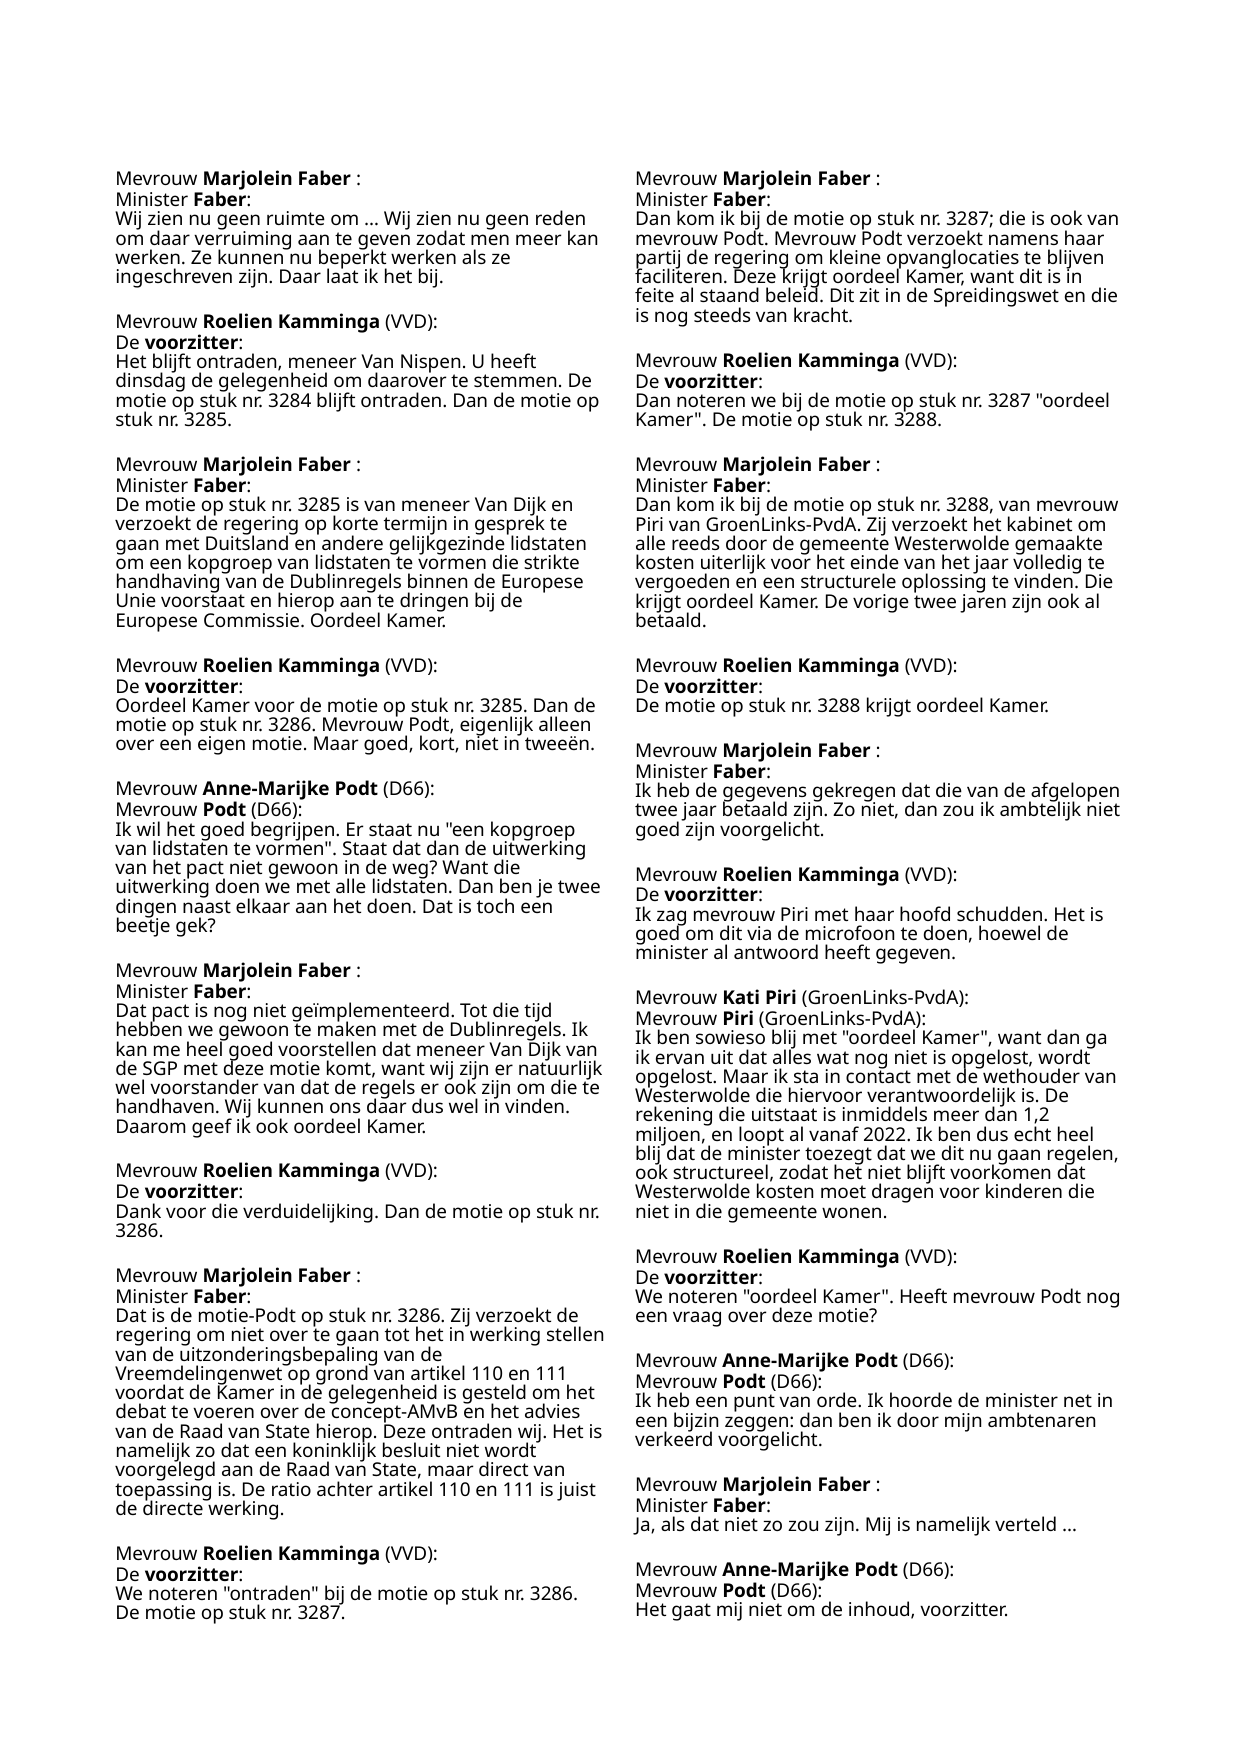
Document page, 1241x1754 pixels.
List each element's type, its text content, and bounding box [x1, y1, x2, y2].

text Ik wil het goed begrijpen. Er staat nu "een kopgroep van lidstaten te vormen". Staat dat dan de uitwerking van het pact niet gewoon in de weg? Want die uitwerking doen we met alle lidstaten. Dan ben je twee dingen naast elkaar aan het doen. Dat is toch een beetje gek? [115, 821, 605, 936]
text Minister Faber: [635, 477, 1125, 496]
text Dan kom ik bij de motie op stuk nr. 3287; die is ook van mevrouw Podt. Mevrouw Podt verzoekt namens haar partij de regering om kleine opvanglocaties te blijven faciliteren. Deze krijgt oordeel Kamer, want dit is in feite al staand beleid. Dit zit in de Spreidingswet en die is nog steeds van kracht. [635, 210, 1125, 326]
text Mevrouw Roelien Kamminga (VVD): [635, 861, 1125, 886]
text Mevrouw Anne-Marijke Podt (D66): [115, 776, 605, 801]
text De voorzitter: [115, 1183, 605, 1203]
text We noteren "ontraden" bij de motie op stuk nr. 3286. De motie op stuk nr. 3287. [115, 1585, 605, 1623]
text Mevrouw Piri (GroenLinks-PvdA): [635, 1010, 1125, 1029]
text Minister Faber: [115, 983, 605, 1002]
text Mevrouw Roelien Kamminga (VVD): [115, 1540, 605, 1566]
text Mevrouw Podt (D66): [635, 1373, 1125, 1392]
text Mevrouw Marjolein Faber : [635, 1471, 1125, 1497]
text Mevrouw Marjolein Faber : [115, 1262, 605, 1288]
text Mevrouw Roelien Kamminga (VVD): [635, 652, 1125, 678]
text Mevrouw Marjolein Faber : [115, 957, 605, 983]
text De motie op stuk nr. 3288 krijgt oordeel Kamer. [635, 697, 1125, 716]
text De voorzitter: [635, 886, 1125, 906]
text Minister Faber: [115, 1288, 605, 1307]
text Mevrouw Roelien Kamminga (VVD): [635, 347, 1125, 373]
text Oordeel Kamer voor de motie op stuk nr. 3285. Dan de motie op stuk nr. 3286. Mevrouw Podt, eigenlijk alleen over een eigen motie. Maar goed, kort, niet in tweeën. [115, 697, 605, 755]
text De voorzitter: [635, 1269, 1125, 1288]
text Mevrouw Kati Piri (GroenLinks-PvdA): [635, 984, 1125, 1010]
text Ja, als dat niet zo zou zijn. Mij is namelijk verteld … [635, 1516, 1125, 1535]
text Ik ben sowieso blij met "oordeel Kamer", want dan ga ik ervan uit dat alles wat nog niet is opgelost, wordt opgelost. Maar ik sta in contact met de wethouder van Westerwolde die hiervoor verantwoordelijk is. De rekening die uitstaat is inmiddels meer dan 1,2 miljoen, en loopt al vanaf 2022. Ik ben dus echt heel blij dat de minister toezegt dat we dit nu gaan regelen, ook structureel, zodat het niet blijft voorkomen dat Westerwolde kosten moet dragen voor kinderen die niet in die gemeente wonen. [635, 1029, 1125, 1222]
text De voorzitter: [115, 678, 605, 697]
text Mevrouw Podt (D66): [635, 1582, 1125, 1601]
text De voorzitter: [115, 1566, 605, 1585]
text De voorzitter: [635, 373, 1125, 392]
text Minister Faber: [635, 763, 1125, 782]
text Dat pact is nog niet geïmplementeerd. Tot die tijd hebben we gewoon te maken met de Dublinregels. Ik kan me heel goed voorstellen dat meneer Van Dijk van de SGP met deze motie komt, want wij zijn er natuurlijk wel voorstander van dat de regels er ook zijn om die te handhaven. Wij kunnen ons daar dus wel in vinden. Daarom geef ik ook oordeel Kamer. [115, 1002, 605, 1137]
text Het gaat mij niet om de inhoud, voorzitter. [635, 1601, 1125, 1620]
text Ik heb een punt van orde. Ik hoorde de minister net in een bijzin zeggen: dan ben ik door mijn ambtenaren verkeerd voorgelicht. [635, 1392, 1125, 1450]
text Mevrouw Roelien Kamminga (VVD): [115, 652, 605, 678]
text Minister Faber: [115, 477, 605, 496]
text Mevrouw Marjolein Faber : [115, 165, 605, 191]
text De voorzitter: [115, 334, 605, 353]
text Mevrouw Anne-Marijke Podt (D66): [635, 1347, 1125, 1373]
text Ik zag mevrouw Piri met haar hoofd schudden. Het is goed om dit via de microfoon te doen, hoewel de minister al antwoord heeft gegeven. [635, 906, 1125, 963]
text Mevrouw Anne-Marijke Podt (D66): [635, 1556, 1125, 1582]
text Mevrouw Marjolein Faber : [115, 451, 605, 477]
text Het blijft ontraden, meneer Van Nispen. U heeft dinsdag de gelegenheid om daarover te stemmen. De motie op stuk nr. 3284 blijft ontraden. Dan de motie op stuk nr. 3285. [115, 353, 605, 430]
text Dan noteren we bij de motie op stuk nr. 3287 "oordeel Kamer". De motie op stuk nr. 3288. [635, 392, 1125, 430]
text Dat is de motie-Podt op stuk nr. 3286. Zij verzoekt de regering om niet over te gaan tot het in werking stellen van de uitzonderingsbepaling van de Vreemdelingenwet op grond van artikel 110 en 111 voordat de Kamer in de gelegenheid is gesteld om het debat te voeren over de concept-AMvB en het advies van de Raad van State hierop. Deze ontraden wij. Het is namelijk zo dat een koninklijk besluit niet wordt voorgelegd aan de Raad van State, maar direct van toepassing is. De ratio achter artikel 110 en 111 is juist de directe werking. [115, 1307, 605, 1519]
text Mevrouw Roelien Kamminga (VVD): [635, 1243, 1125, 1269]
text Mevrouw Marjolein Faber : [635, 451, 1125, 477]
text Mevrouw Marjolein Faber : [635, 737, 1125, 763]
text Dan kom ik bij de motie op stuk nr. 3288, van mevrouw Piri van GroenLinks-PvdA. Zij verzoekt het kabinet om alle reeds door de gemeente Westerwolde gemaakte kosten uiterlijk voor het einde van het jaar volledig te vergoeden en een structurele oplossing te vinden. Die krijgt oordeel Kamer. De vorige twee jaren zijn ook al betaald. [635, 496, 1125, 631]
text Mevrouw Roelien Kamminga (VVD): [115, 1158, 605, 1183]
text We noteren "oordeel Kamer". Heeft mevrouw Podt nog een vraag over deze motie? [635, 1288, 1125, 1326]
text Mevrouw Marjolein Faber : [635, 165, 1125, 191]
text Ik heb de gegevens gekregen dat die van de afgelopen twee jaar betaald zijn. Zo niet, dan zou ik ambtelijk niet goed zijn voorgelicht. [635, 782, 1125, 840]
text Minister Faber: [115, 191, 605, 210]
text Minister Faber: [635, 191, 1125, 210]
text Dank voor die verduidelijking. Dan de motie op stuk nr. 3286. [115, 1203, 605, 1241]
text De motie op stuk nr. 3285 is van meneer Van Dijk en verzoekt de regering op korte termijn in gesprek te gaan met Duitsland en andere gelijkgezinde lidstaten om een kopgroep van lidstaten te vormen die strikte handhaving van de Dublinregels binnen de Europese Unie voorstaat en hierop aan te dringen bij de Europese Commissie. Oordeel Kamer. [115, 496, 605, 631]
text Mevrouw Roelien Kamminga (VVD): [115, 308, 605, 334]
text Wij zien nu geen ruimte om … Wij zien nu geen reden om daar verruiming aan te geven zodat men meer kan werken. Ze kunnen nu beperkt werken als ze ingeschreven zijn. Daar laat ik het bij. [115, 210, 605, 287]
text Minister Faber: [635, 1497, 1125, 1516]
text Mevrouw Podt (D66): [115, 801, 605, 821]
text De voorzitter: [635, 678, 1125, 697]
